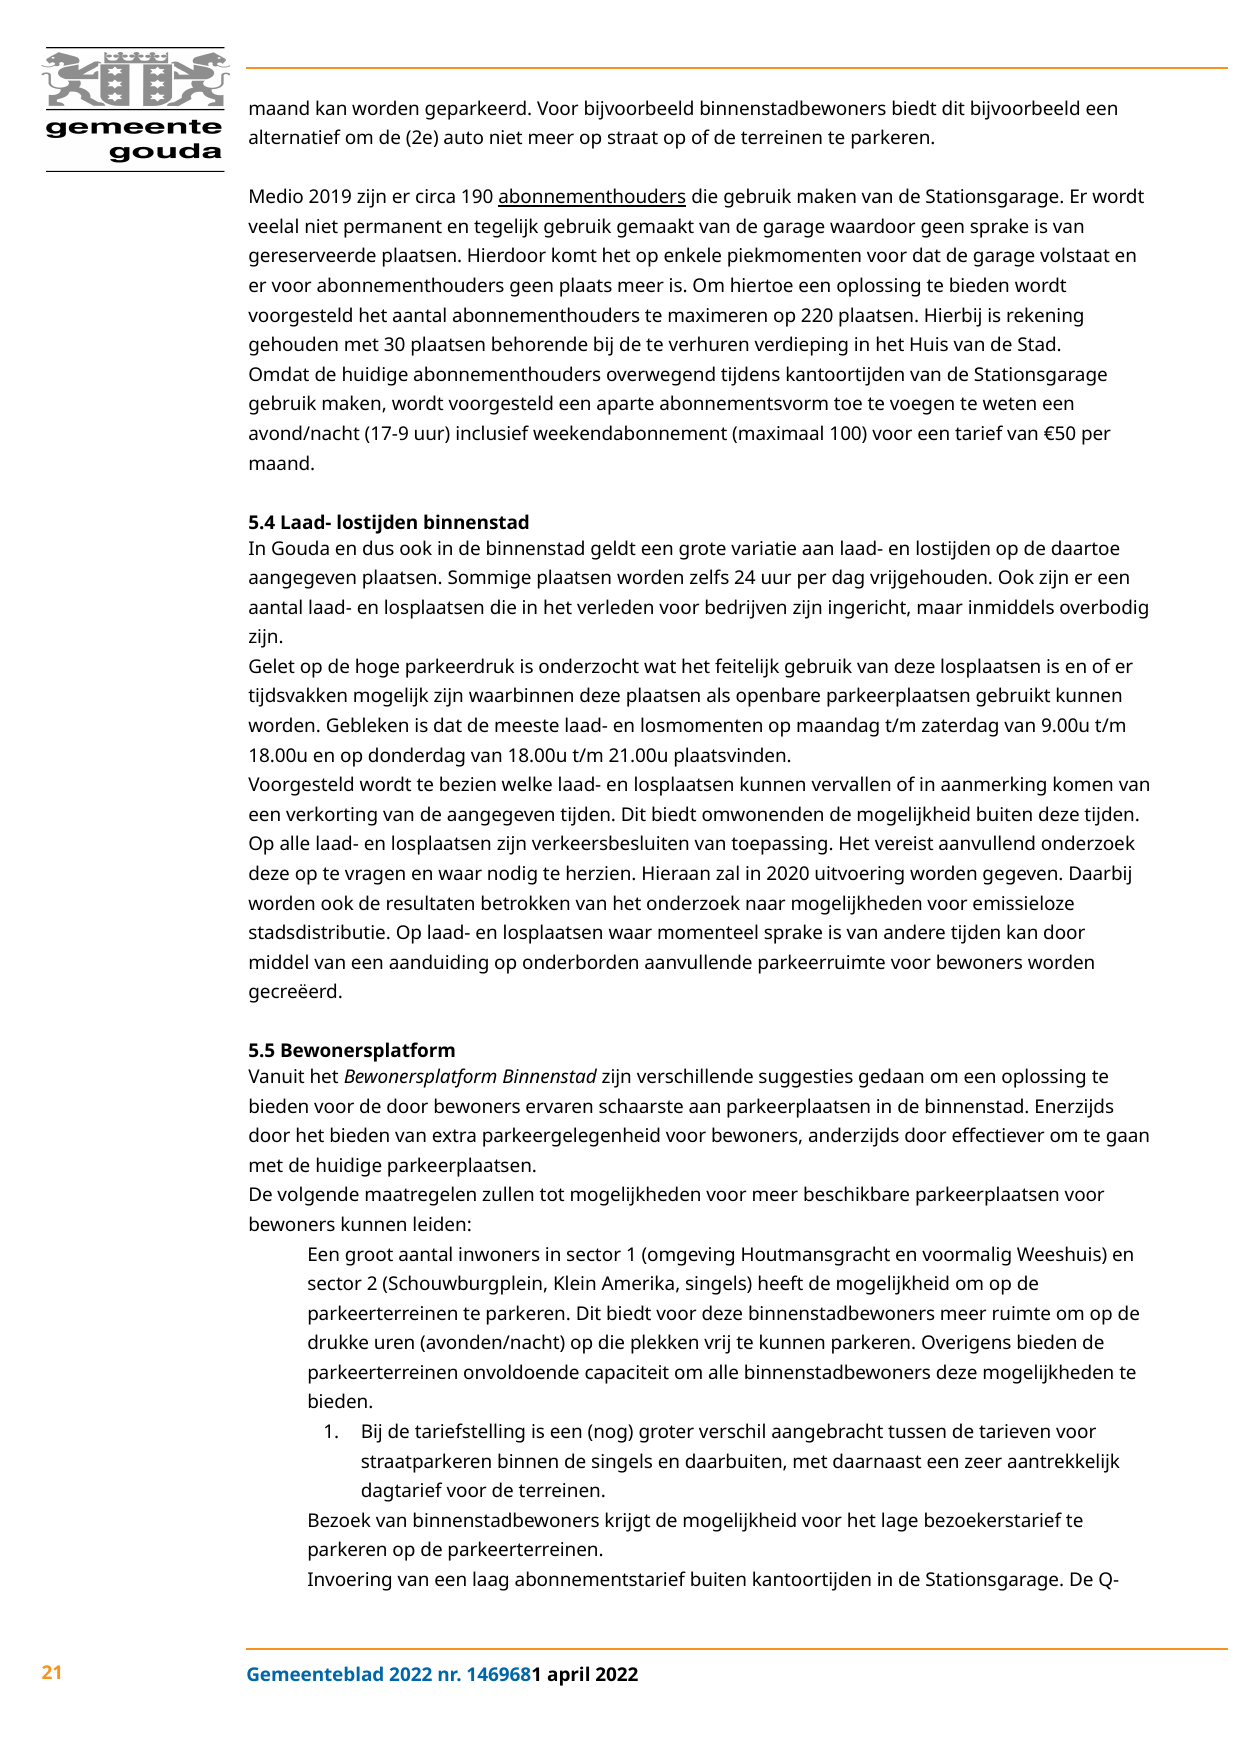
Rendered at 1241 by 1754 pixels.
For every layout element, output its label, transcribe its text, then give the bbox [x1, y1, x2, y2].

list Een groot aantal inwoners in sector 1 (omgeving Houtmansgracht en voormalig Weeshuis) en sector 2 (Schouwburgplein, Klein Amerika, singels) heeft de mogelijkheid om op de parkeerterreinen te parkeren. Dit biedt voor deze binnenstadbewoners meer ruimte om op de drukke uren (avonden/nacht) op die plekken vrij te kunnen parkeren. Overigens bieden de parkeerterreinen onvoldoende capaciteit om alle binnenstadbewoners deze mogelijkheden te bieden. [248, 1241, 1152, 1414]
text De volgende maatregelen zullen tot mogelijkheden voor meer beschikbare parkeerplaatsen voor bewoners kunnen leiden: [248, 1182, 1152, 1237]
list Bij de tariefstelling is een (nog) groter verschil aangebracht tussen de tarieven voor straatparkeren binnen de singels en daarbuiten, met daarnaast een zeer aantrekkelijk dagtarief voor de terreinen. [323, 1418, 1152, 1503]
text Vanuit het Bewonersplatform Binnenstad zijn verschillende suggesties gedaan om een oplossing te bieden voor de door bewoners ervaren schaarste aan parkeerplaatsen in de binnenstad. Enerzijds door het bieden van extra parkeergelegenheid voor bewoners, anderzijds door effectiever om te gaan met de huidige parkeerplaatsen. [248, 1063, 1152, 1178]
list Invoering van een laag abonnementstarief buiten kantoortijden in de Stationsgarage. De Q- [248, 1566, 1152, 1592]
text Omdat de huidige abonnementhouders overwegend tijdens kantoortijden van de Stationsgarage gebruik maken, wordt voorgesteld een aparte abonnementsvorm toe te voegen te weten een avond/nacht (17-9 uur) inclusief weekendabonnement (maximaal 100) voor een tarief van €50 per maand. [248, 361, 1152, 476]
text 5.4 Laad- lostijden binnenstad [248, 509, 1152, 535]
text Voorgesteld wordt te bezien welke laad- en losplaatsen kunnen vervallen of in aanmerking komen van een verkorting van de aangegeven tijden. Dit biedt omwonenden de mogelijkheid buiten deze tijden. Op alle laad- en losplaatsen zijn verkeersbesluiten van toepassing. Het vereist aanvullend onderzoek deze op te vragen en waar nodig te herzien. Hieraan zal in 2020 uitvoering worden gegeven. Daarbij worden ook de resultaten betrokken van het onderzoek naar mogelijkheden voor emissieloze stadsdistributie. Op laad- en losplaatsen waar momenteel sprake is van andere tijden kan door middel van een aanduiding op onderborden aanvullende parkeerruimte voor bewoners worden gecreëerd. [248, 771, 1152, 1004]
text In Gouda en dus ook in de binnenstad geldt een grote variatie aan laad- en lostijden op de daartoe aangegeven plaatsen. Sommige plaatsen worden zelfs 24 uur per dag vrijgehouden. Ook zijn er een aantal laad- en losplaatsen die in het verleden voor bedrijven zijn ingericht, maar inmiddels overbodig zijn. [248, 535, 1152, 649]
text 5.5 Bewonersplatform [248, 1038, 1152, 1063]
picture [41, 47, 231, 172]
text Gelet op de hoge parkeerdruk is onderzocht wat het feitelijk gebruik van deze losplaatsen is en of er tijdsvakken mogelijk zijn waarbinnen deze plaatsen als openbare parkeerplaatsen gebruikt kunnen worden. Gebleken is dat de meeste laad- en losmomenten op maandag t/m zaterdag van 9.00u t/m 18.00u en op donderdag van 18.00u t/m 21.00u plaatsvinden. [248, 653, 1152, 767]
list Bezoek van binnenstadbewoners krijgt de mogelijkheid voor het lage bezoekerstarief te parkeren op de parkeerterreinen. [248, 1507, 1152, 1562]
text Medio 2019 zijn er circa 190 abonnementhouders die gebruik maken van de Stationsgarage. Er wordt veelal niet permanent en tegelijk gebruik gemaakt van de garage waardoor geen sprake is van gereserveerde plaatsen. Hierdoor komt het op enkele piekmomenten voor dat de garage volstaat en er voor abonnementhouders geen plaats meer is. Om hiertoe een oplossing te bieden wordt voorgesteld het aantal abonnementhouders te maximeren op 220 plaatsen. Hierbij is rekening gehouden met 30 plaatsen behorende bij de te verhuren verdieping in het Huis van de Stad. [248, 183, 1152, 357]
text maand kan worden geparkeerd. Voor bijvoorbeeld binnenstadbewoners biedt dit bijvoorbeeld een alternatief om de (2e) auto niet meer op straat op of de terreinen te parkeren. [248, 95, 1152, 150]
